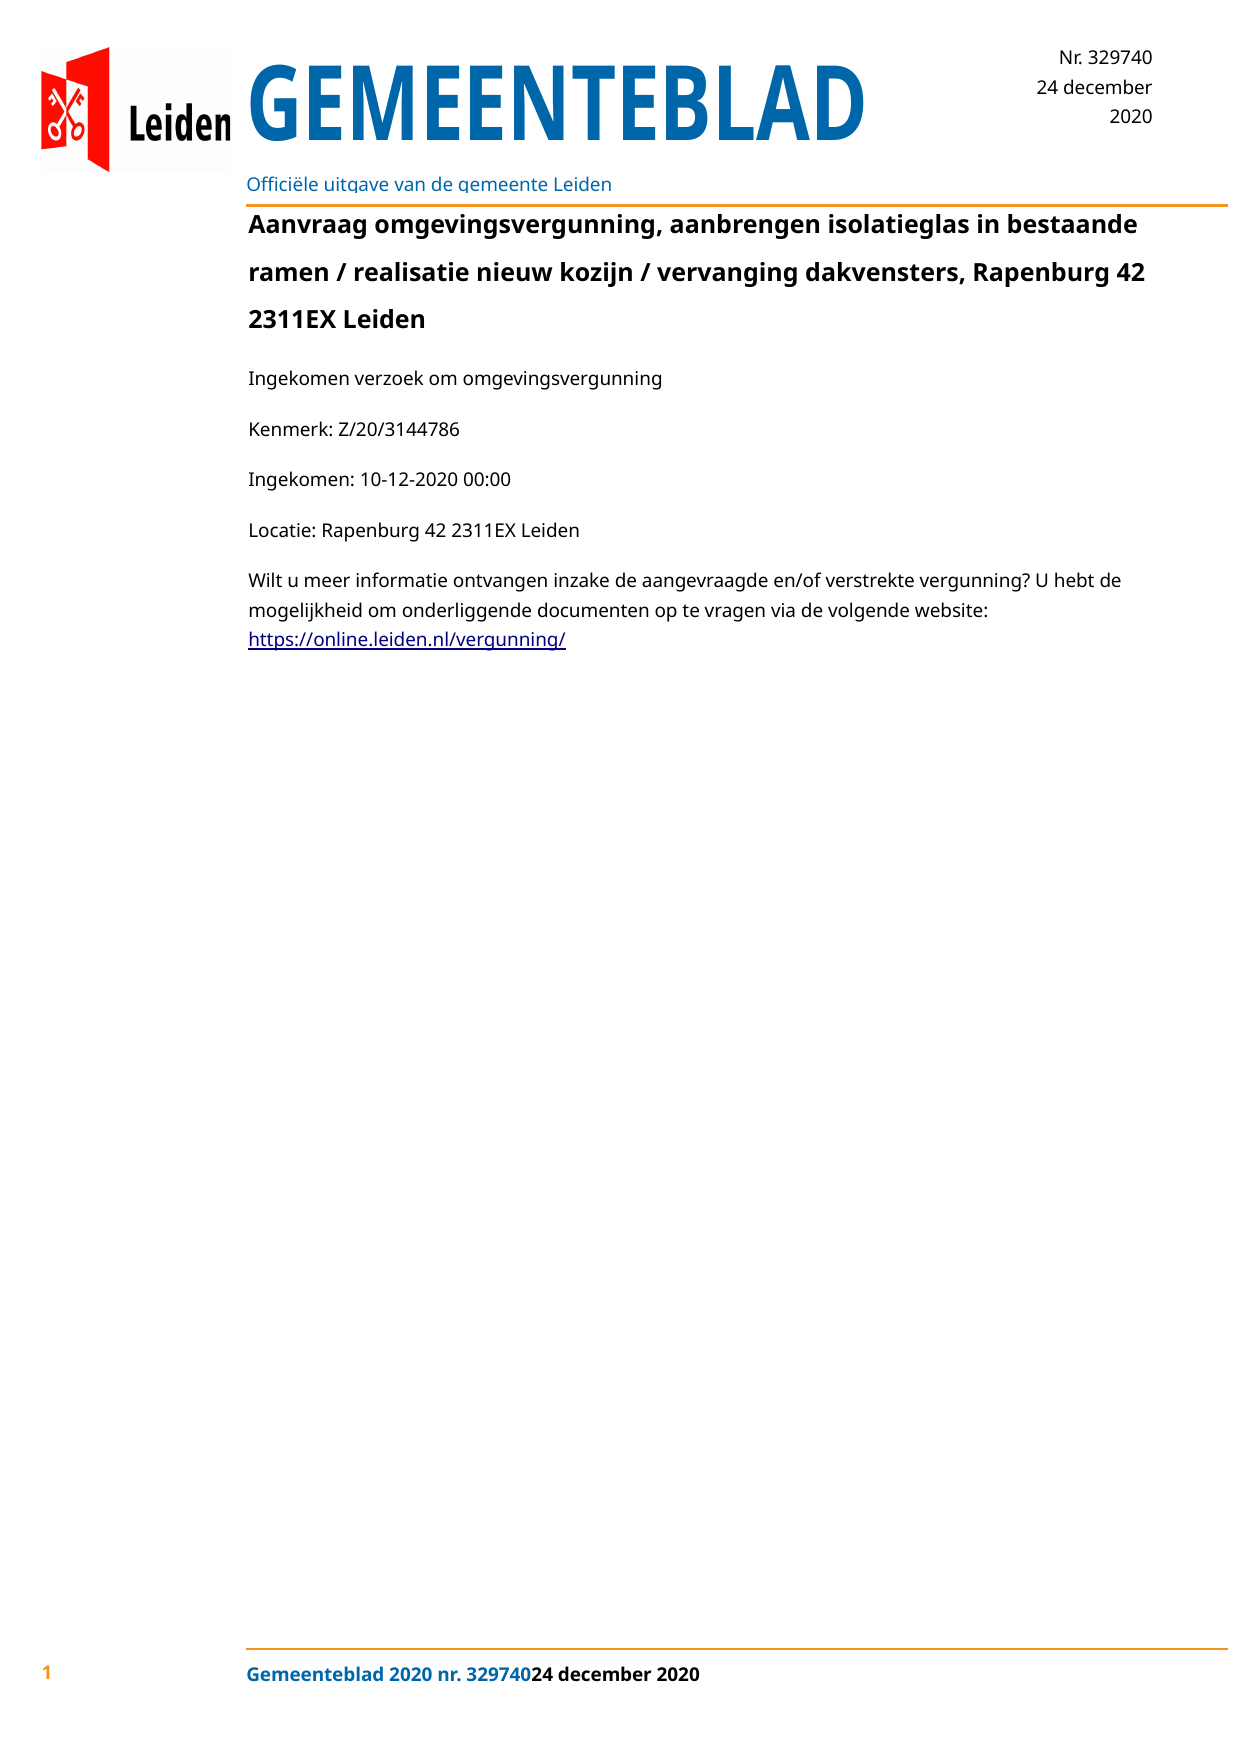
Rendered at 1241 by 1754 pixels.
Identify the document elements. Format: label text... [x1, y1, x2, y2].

text Aanvraag omgevingsvergunning, aanbrengen isolatieglas in bestaande ramen / realisatie nieuw kozijn / vervanging dakvensters, Rapenburg 42 2311EX Leiden [248, 207, 1152, 336]
text Locatie: Rapenburg 42 2311EX Leiden [248, 517, 1152, 542]
text Ingekomen verzoek om omgevingsvergunning [248, 366, 1152, 391]
text Ingekomen: 10-12-2020 00:00 [248, 466, 1152, 492]
picture [41, 47, 231, 172]
text Wilt u meer informatie ontvangen inzake de aangevraagde en/of verstrekte vergunning? U hebt de mogelijkheid om onderliggende documenten op te vragen via de volgende website: https://online.leiden.nl/vergunning/ [248, 567, 1152, 652]
text Kenmerk: Z/20/3144786 [248, 416, 1152, 442]
